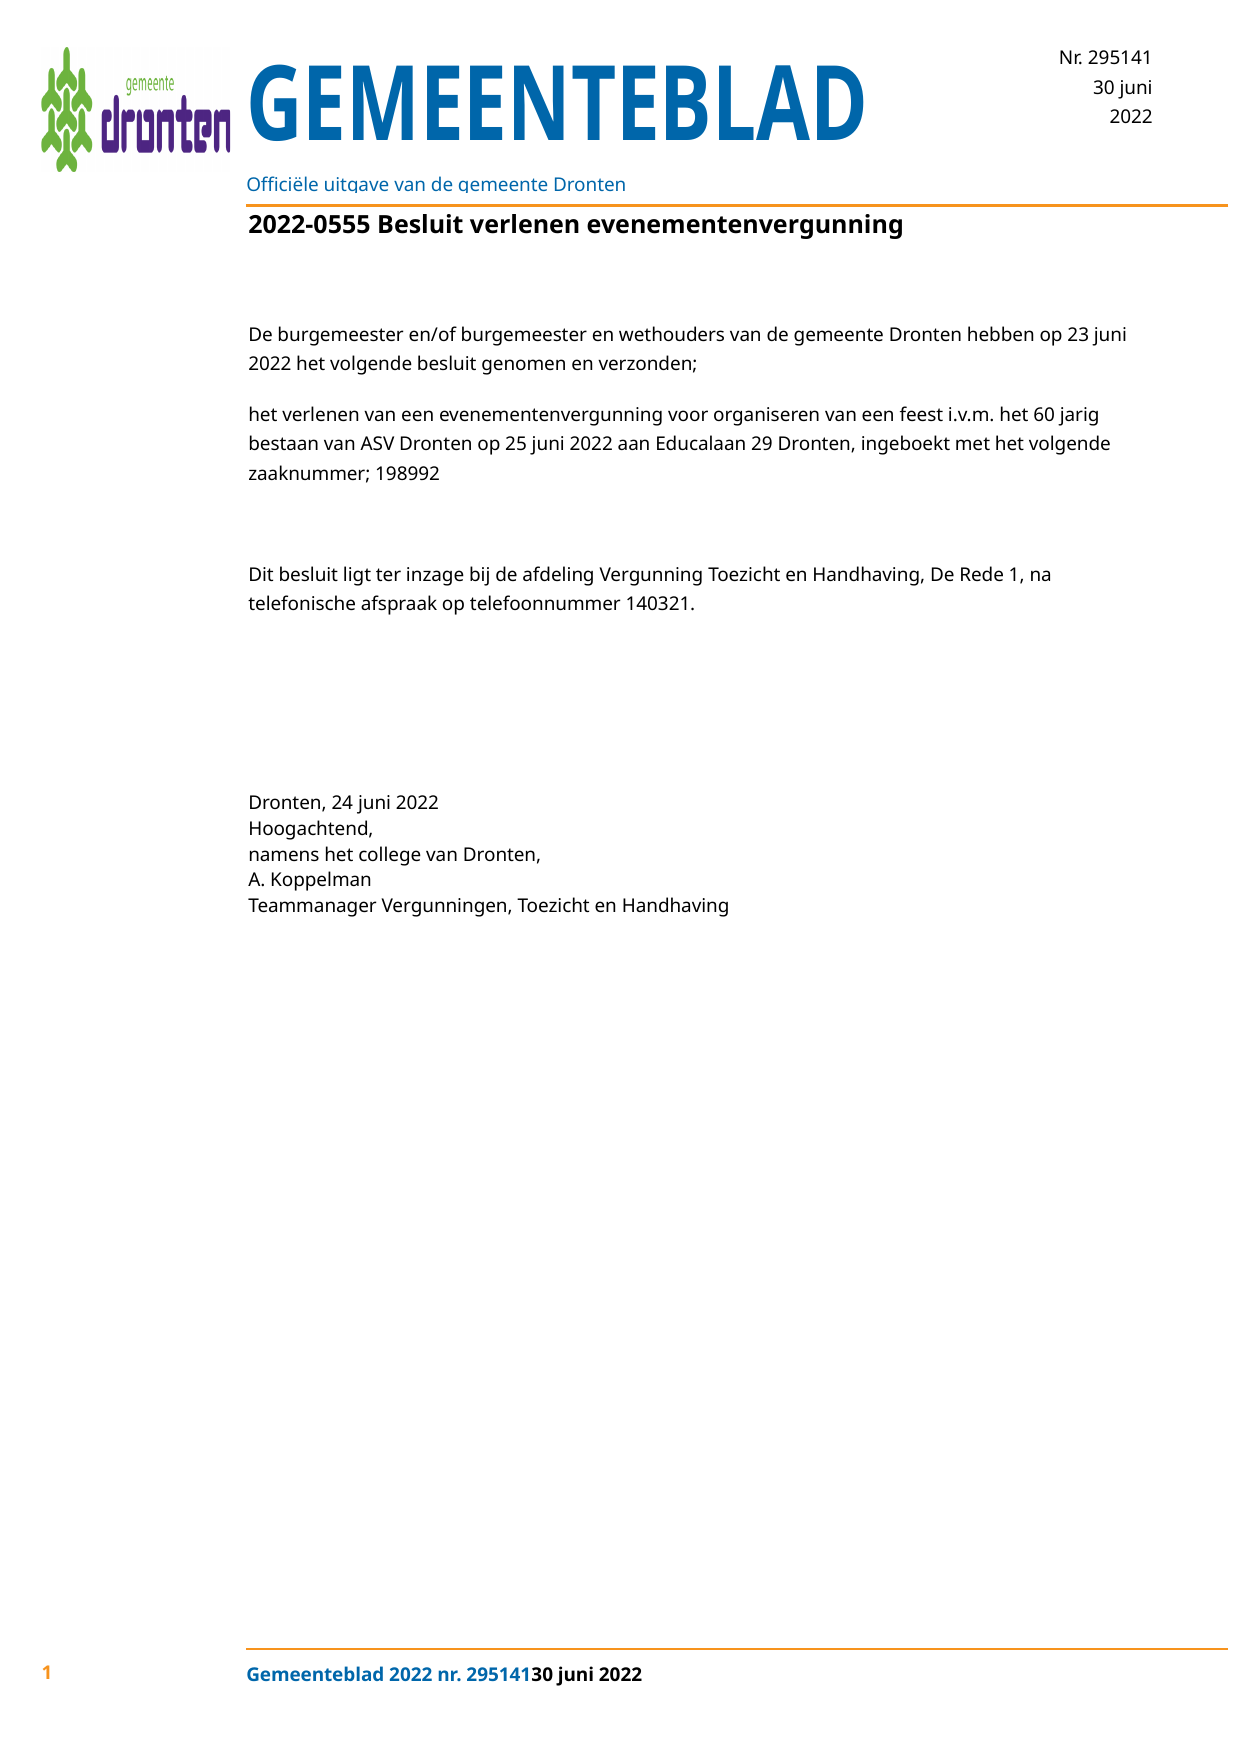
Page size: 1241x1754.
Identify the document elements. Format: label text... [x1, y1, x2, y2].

text Dit besluit ligt ter inzage bij de afdeling Vergunning Toezicht en Handhaving, De Rede 1, na telefonische afspraak op telefoonnummer 140321. [248, 561, 1152, 616]
text het verlenen van een evenementenvergunning voor organiseren van een feest i.v.m. het 60 jarig bestaan van ASV Dronten op 25 juni 2022 aan Educalaan 29 Dronten, ingeboekt met het volgende zaaknummer; 198992 [248, 401, 1152, 486]
text Dronten, 24 juni 2022 [248, 789, 1152, 815]
text De burgemeester en/of burgemeester en wethouders van de gemeente Dronten hebben op 23 juni 2022 het volgende besluit genomen en verzonden; [248, 321, 1152, 376]
text Teammanager Vergunningen, Toezicht en Handhaving [248, 892, 1152, 918]
text A. Koppelman [248, 867, 1152, 892]
text namens het college van Dronten, [248, 841, 1152, 867]
text 2022-0555 Besluit verlenen evenementenvergunning [248, 207, 1152, 241]
picture [41, 47, 231, 172]
text Hoogachtend, [248, 815, 1152, 841]
